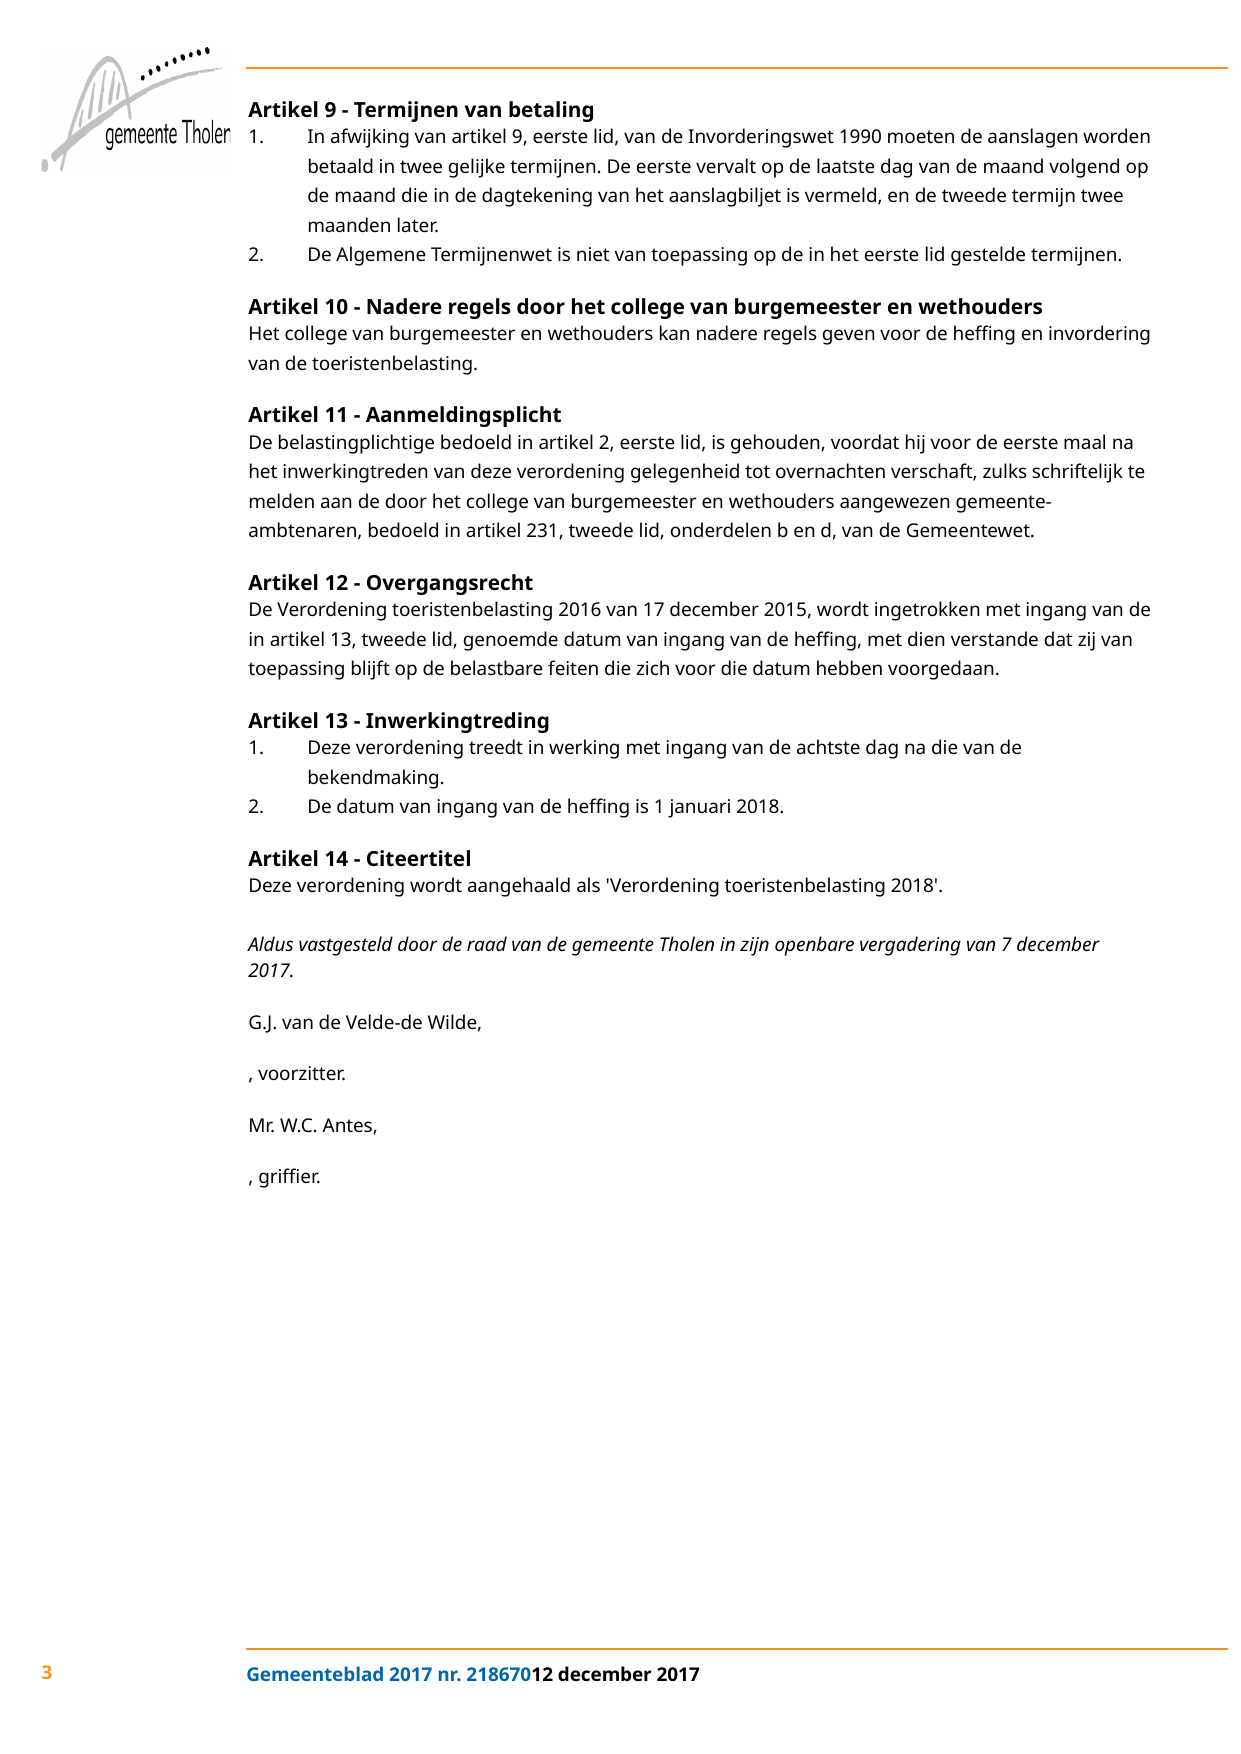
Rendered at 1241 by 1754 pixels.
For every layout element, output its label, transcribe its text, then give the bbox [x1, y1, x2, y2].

text Deze verordening wordt aangehaald als 'Verordening toeristenbelasting 2018'. [248, 872, 1152, 898]
text Artikel 14 - Citeertitel [248, 844, 1152, 872]
text , voorzitter. [248, 1060, 1152, 1086]
text Artikel 12 - Overgangsrecht [248, 568, 1152, 596]
text Mr. W.C. Antes, [248, 1112, 1152, 1137]
list De Algemene Termijnenwet is niet van toepassing op de in het eerste lid gestelde termijnen. [248, 242, 1152, 267]
text De Verordening toeristenbelasting 2016 van 17 december 2015, wordt ingetrokken met ingang van de in artikel 13, tweede lid, genoemde datum van ingang van de heffing, met dien verstande dat zij van toepassing blijft op de belastbare feiten die zich voor die datum hebben voorgedaan. [248, 596, 1152, 681]
text Artikel 10 - Nadere regels door het college van burgemeester en wethouders [248, 292, 1152, 320]
text Aldus vastgesteld door de raad van de gemeente Tholen in zijn openbare vergadering van 7 december 2017. [248, 932, 1152, 983]
list In afwijking van artikel 9, eerste lid, van de Invorderingswet 1990 moeten de aanslagen worden betaald in twee gelijke termijnen. De eerste vervalt op de laatste dag van de maand volgend op de maand die in de dagtekening van het aanslagbiljet is vermeld, en de tweede termijn twee maanden later. [248, 123, 1152, 238]
picture [41, 47, 231, 172]
text Artikel 11 - Aanmeldingsplicht [248, 400, 1152, 429]
text De belastingplichtige bedoeld in artikel 2, eerste lid, is gehouden, voordat hij voor de eerste maal na het inwerkingtreden van deze verordening gelegenheid tot overnachten verschaft, zulks schriftelijk te melden aan de door het college van burgemeester en wethouders aangewezen gemeente-ambtenaren, bedoeld in artikel 231, tweede lid, onderdelen b en d, van de Gemeentewet. [248, 429, 1152, 543]
text Artikel 9 - Termijnen van betaling [248, 95, 1152, 123]
text , griffier. [248, 1163, 1152, 1189]
text Artikel 13 - Inwerkingtreding [248, 706, 1152, 734]
list De datum van ingang van de heffing is 1 januari 2018. [248, 794, 1152, 819]
text G.J. van de Velde-de Wilde, [248, 1009, 1152, 1034]
list Deze verordening treedt in werking met ingang van de achtste dag na die van de bekendmaking. [248, 734, 1152, 790]
text Het college van burgemeester en wethouders kan nadere regels geven voor de heffing en invordering van de toeristenbelasting. [248, 320, 1152, 376]
